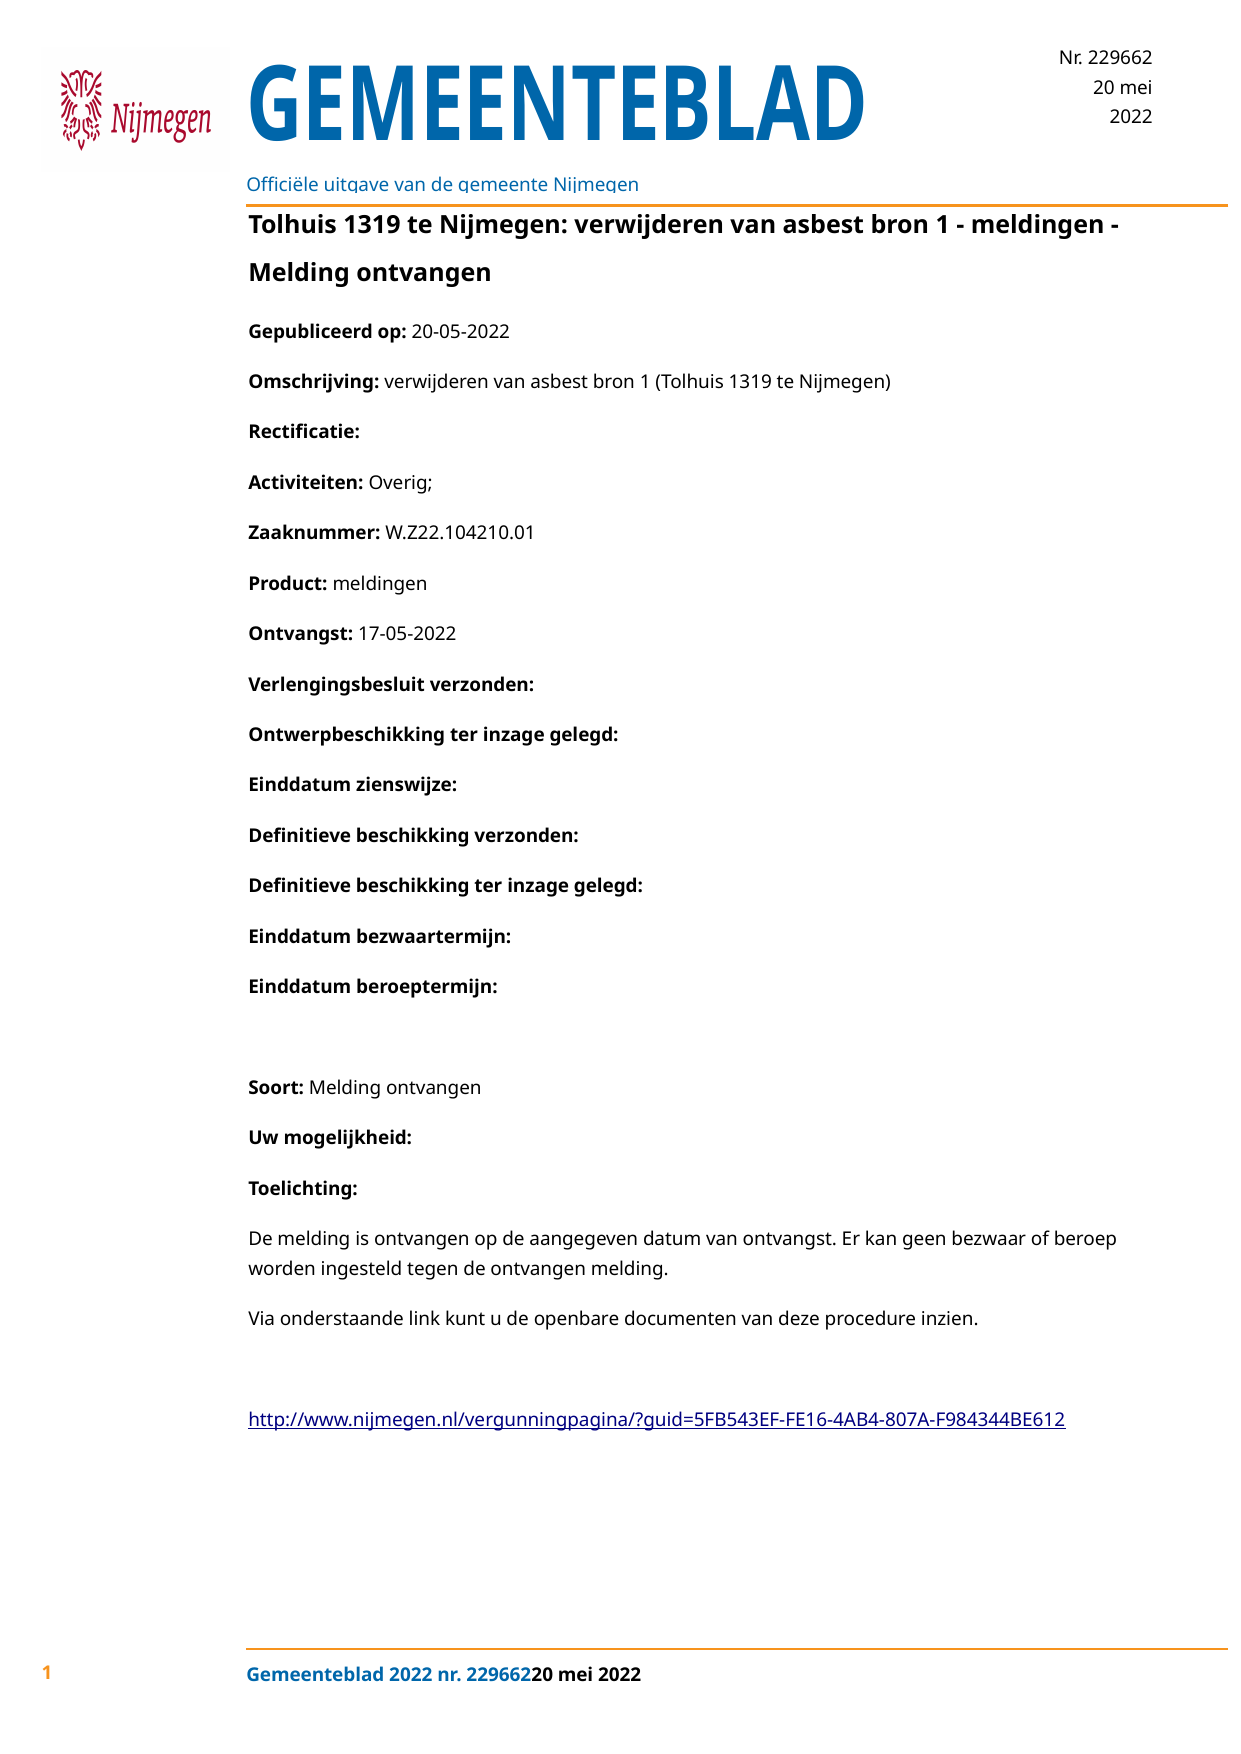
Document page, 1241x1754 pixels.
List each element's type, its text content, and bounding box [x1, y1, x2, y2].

text Via onderstaande link kunt u de openbare documenten van deze procedure inzien. [248, 1305, 1152, 1331]
text Definitieve beschikking verzonden: [248, 822, 1152, 848]
text Tolhuis 1319 te Nijmegen: verwijderen van asbest bron 1 - meldingen - Melding ontvangen [248, 207, 1152, 288]
text Einddatum zienswijze: [248, 772, 1152, 797]
text Soort: Melding ontvangen [248, 1074, 1152, 1100]
text Omschrijving: verwijderen van asbest bron 1 (Tolhuis 1319 te Nijmegen) [248, 368, 1152, 394]
text Rectificatie: [248, 419, 1152, 444]
text Product: meldingen [248, 570, 1152, 596]
text Uw mogelijkheid: [248, 1124, 1152, 1150]
text Definitieve beschikking ter inzage gelegd: [248, 872, 1152, 898]
text Einddatum bezwaartermijn: [248, 923, 1152, 949]
text Toelichting: [248, 1175, 1152, 1201]
text http://www.nijmegen.nl/vergunningpagina/?guid=5FB543EF-FE16-4AB4-807A-F984344BE612 [248, 1406, 1152, 1432]
text Ontvangst: 17-05-2022 [248, 620, 1152, 646]
picture [41, 47, 231, 172]
text Ontwerpbeschikking ter inzage gelegd: [248, 721, 1152, 747]
text Einddatum beroeptermijn: [248, 973, 1152, 999]
text Gepubliceerd op: 20-05-2022 [248, 318, 1152, 344]
text De melding is ontvangen op de aangegeven datum van ontvangst. Er kan geen bezwaar of beroep worden ingesteld tegen de ontvangen melding. [248, 1225, 1152, 1281]
text Zaaknummer: W.Z22.104210.01 [248, 519, 1152, 545]
text Activiteiten: Overig; [248, 469, 1152, 495]
text Verlengingsbesluit verzonden: [248, 671, 1152, 697]
